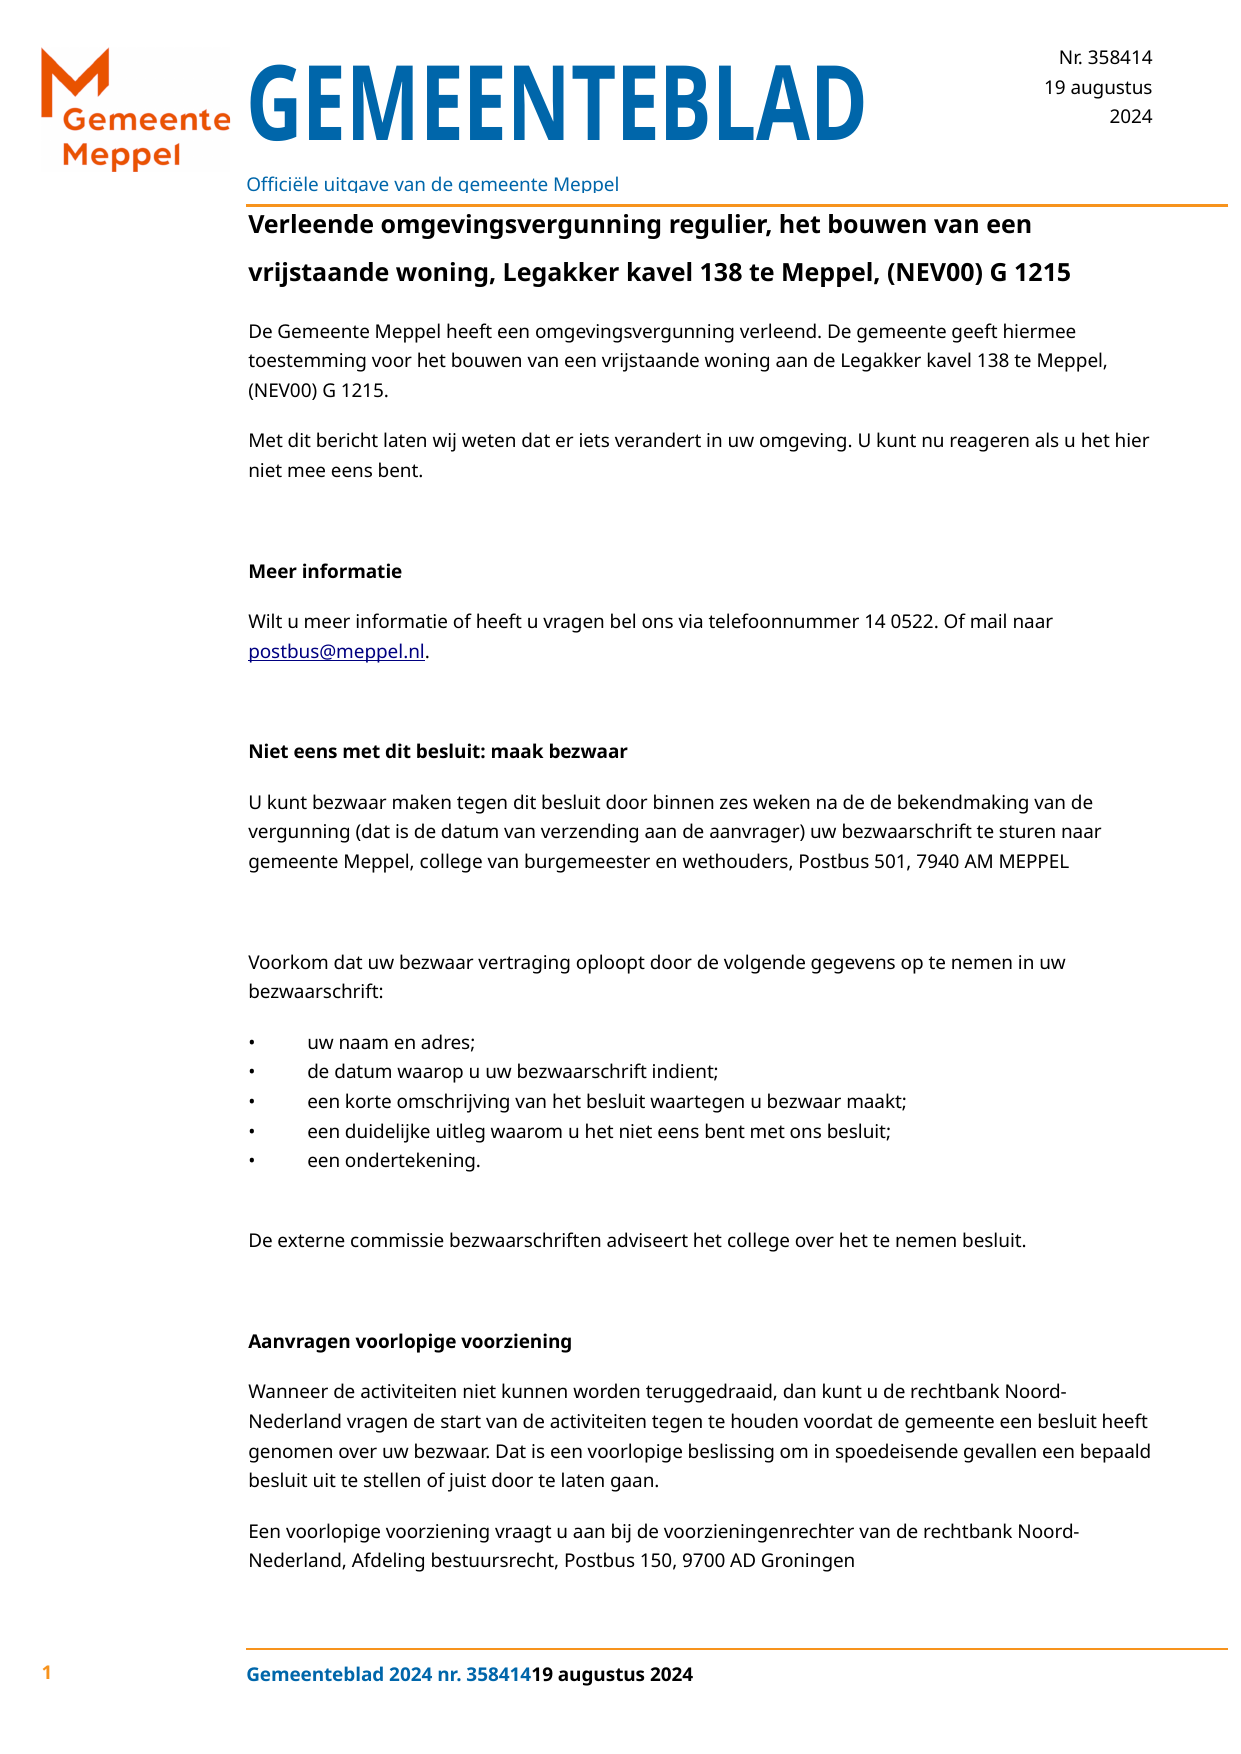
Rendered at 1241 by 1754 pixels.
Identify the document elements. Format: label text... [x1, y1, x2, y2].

text Een voorlopige voorziening vraagt u aan bij de voorzieningenrechter van de rechtbank Noord-Nederland, Afdeling bestuursrecht, Postbus 150, 9700 AD Groningen [248, 1518, 1152, 1573]
picture [41, 47, 231, 172]
list een ondertekening. [248, 1147, 1152, 1173]
text Aanvragen voorlopige voorziening [248, 1328, 1152, 1354]
text Met dit bericht laten wij weten dat er iets verandert in uw omgeving. U kunt nu reageren als u het hier niet mee eens bent. [248, 427, 1152, 483]
text Verleende omgevingsvergunning regulier, het bouwen van een vrijstaande woning, Legakker kavel 138 te Meppel, (NEV00) G 1215 [248, 207, 1152, 288]
text Wilt u meer informatie of heeft u vragen bel ons via telefoonnummer 14 0522. Of mail naar postbus@meppel.nl. [248, 608, 1152, 664]
list een korte omschrijving van het besluit waartegen u bezwaar maakt; [248, 1088, 1152, 1114]
text De Gemeente Meppel heeft een omgevingsvergunning verleend. De gemeente geeft hiermee toestemming voor het bouwen van een vrijstaande woning aan de Legakker kavel 138 te Meppel, (NEV00) G 1215. [248, 318, 1152, 403]
text Meer informatie [248, 558, 1152, 584]
text De externe commissie bezwaarschriften adviseert het college over het te nemen besluit. [248, 1227, 1152, 1253]
list de datum waarop u uw bezwaarschrift indient; [248, 1059, 1152, 1084]
list uw naam en adres; [248, 1029, 1152, 1055]
list een duidelijke uitleg waarom u het niet eens bent met ons besluit; [248, 1118, 1152, 1144]
text Wanneer de activiteiten niet kunnen worden teruggedraaid, dan kunt u de rechtbank Noord-Nederland vragen de start van de activiteiten tegen te houden voordat de gemeente een besluit heeft genomen over uw bezwaar. Dat is een voorlopige beslissing om in spoedeisende gevallen een bepaald besluit uit te stellen of juist door te laten gaan. [248, 1379, 1152, 1493]
text U kunt bezwaar maken tegen dit besluit door binnen zes weken na de de bekendmaking van de vergunning (dat is de datum van verzending aan de aanvrager) uw bezwaarschrift te sturen naar gemeente Meppel, college van burgemeester en wethouders, Postbus 501, 7940 AM MEPPEL [248, 789, 1152, 874]
text Niet eens met dit besluit: maak bezwaar [248, 739, 1152, 764]
text Voorkom dat uw bezwaar vertraging oploopt door de volgende gegevens op te nemen in uw bezwaarschrift: [248, 949, 1152, 1004]
